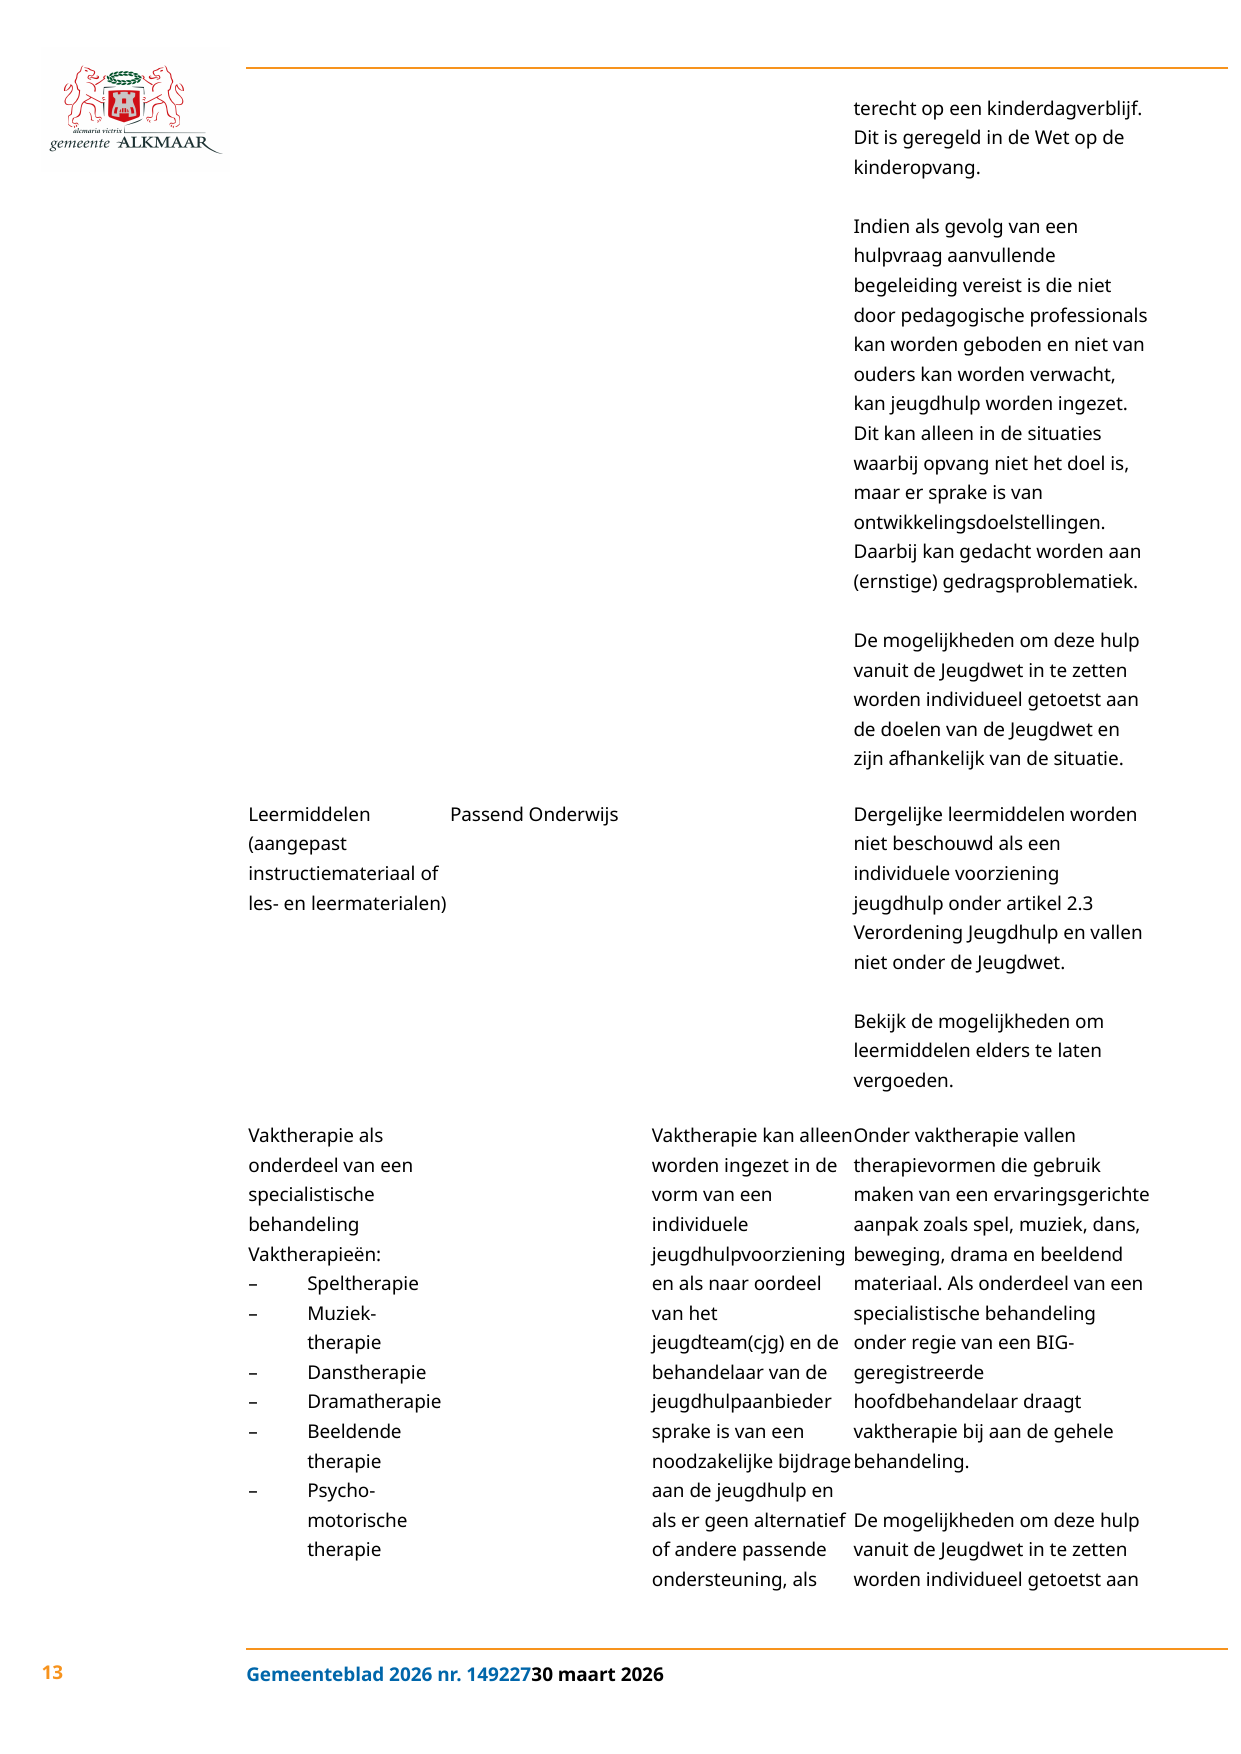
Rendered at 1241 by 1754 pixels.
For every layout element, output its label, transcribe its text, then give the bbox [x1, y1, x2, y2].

table_cell [652, 95, 853, 801]
table_cell Vaktherapie kan alleen worden ingezet in de vorm van een individuele jeugdhulpvoorzieningen als naar oordeel van het jeugdteam(cjg) en de behandelaar van de jeugdhulpaanbieder sprake is van een noodzakelijke bijdrage aan de jeugdhulp en als er geen alternatief of andere passende ondersteuning, als [652, 1123, 853, 1592]
table_cell Leermiddelen (aangepast instructiemateriaal of les- en leermaterialen) [248, 801, 450, 1122]
picture [41, 47, 231, 172]
table_cell [450, 95, 652, 801]
table_cell [248, 95, 450, 801]
table_cell [652, 801, 853, 1122]
table_cell terecht op een kinderdagverblijf. Dit is geregeld in de Wet op de kinderopvang. Indien als gevolg van een hulpvraag aanvullende begeleiding vereist is die niet door pedagogische professionals kan worden geboden en niet van ouders kan worden verwacht, kan jeugdhulp worden ingezet. Dit kan alleen in de situaties waarbij opvang niet het doel is, maar er sprake is van ontwikkelingsdoelstellingen. Daarbij kan gedacht worden aan (ernstige) gedragsproblematiek. De mogelijkheden om deze hulp vanuit de Jeugdwet in te zetten worden individueel getoetst aan de doelen van de Jeugdwet en zijn afhankelijk van de situatie. [853, 95, 1152, 801]
table_cell Passend Onderwijs [450, 801, 652, 1122]
table_cell Vaktherapie als onderdeel van een specialistische behandeling Vaktherapieën: Speltherapie Muziek-therapie Danstherapie Dramatherapie Beeldende therapie Psycho-motorische therapie [248, 1123, 450, 1592]
table_cell Onder vaktherapie vallen therapievormen die gebruik maken van een ervaringsgerichte aanpak zoals spel, muziek, dans, beweging, drama en beeldend materiaal. Als onderdeel van een specialistische behandeling onder regie van een BIG-geregistreerde hoofdbehandelaar draagt vaktherapie bij aan de gehele behandeling. De mogelijkheden om deze hulp vanuit de Jeugdwet in te zetten worden individueel getoetst aan [853, 1123, 1152, 1592]
table_cell Dergelijke leermiddelen worden niet beschouwd als een individuele voorziening jeugdhulp onder artikel 2.3 Verordening Jeugdhulp en vallen niet onder de Jeugdwet. Bekijk de mogelijkheden om leermiddelen elders te laten vergoeden. [853, 801, 1152, 1122]
table_cell [450, 1123, 652, 1592]
